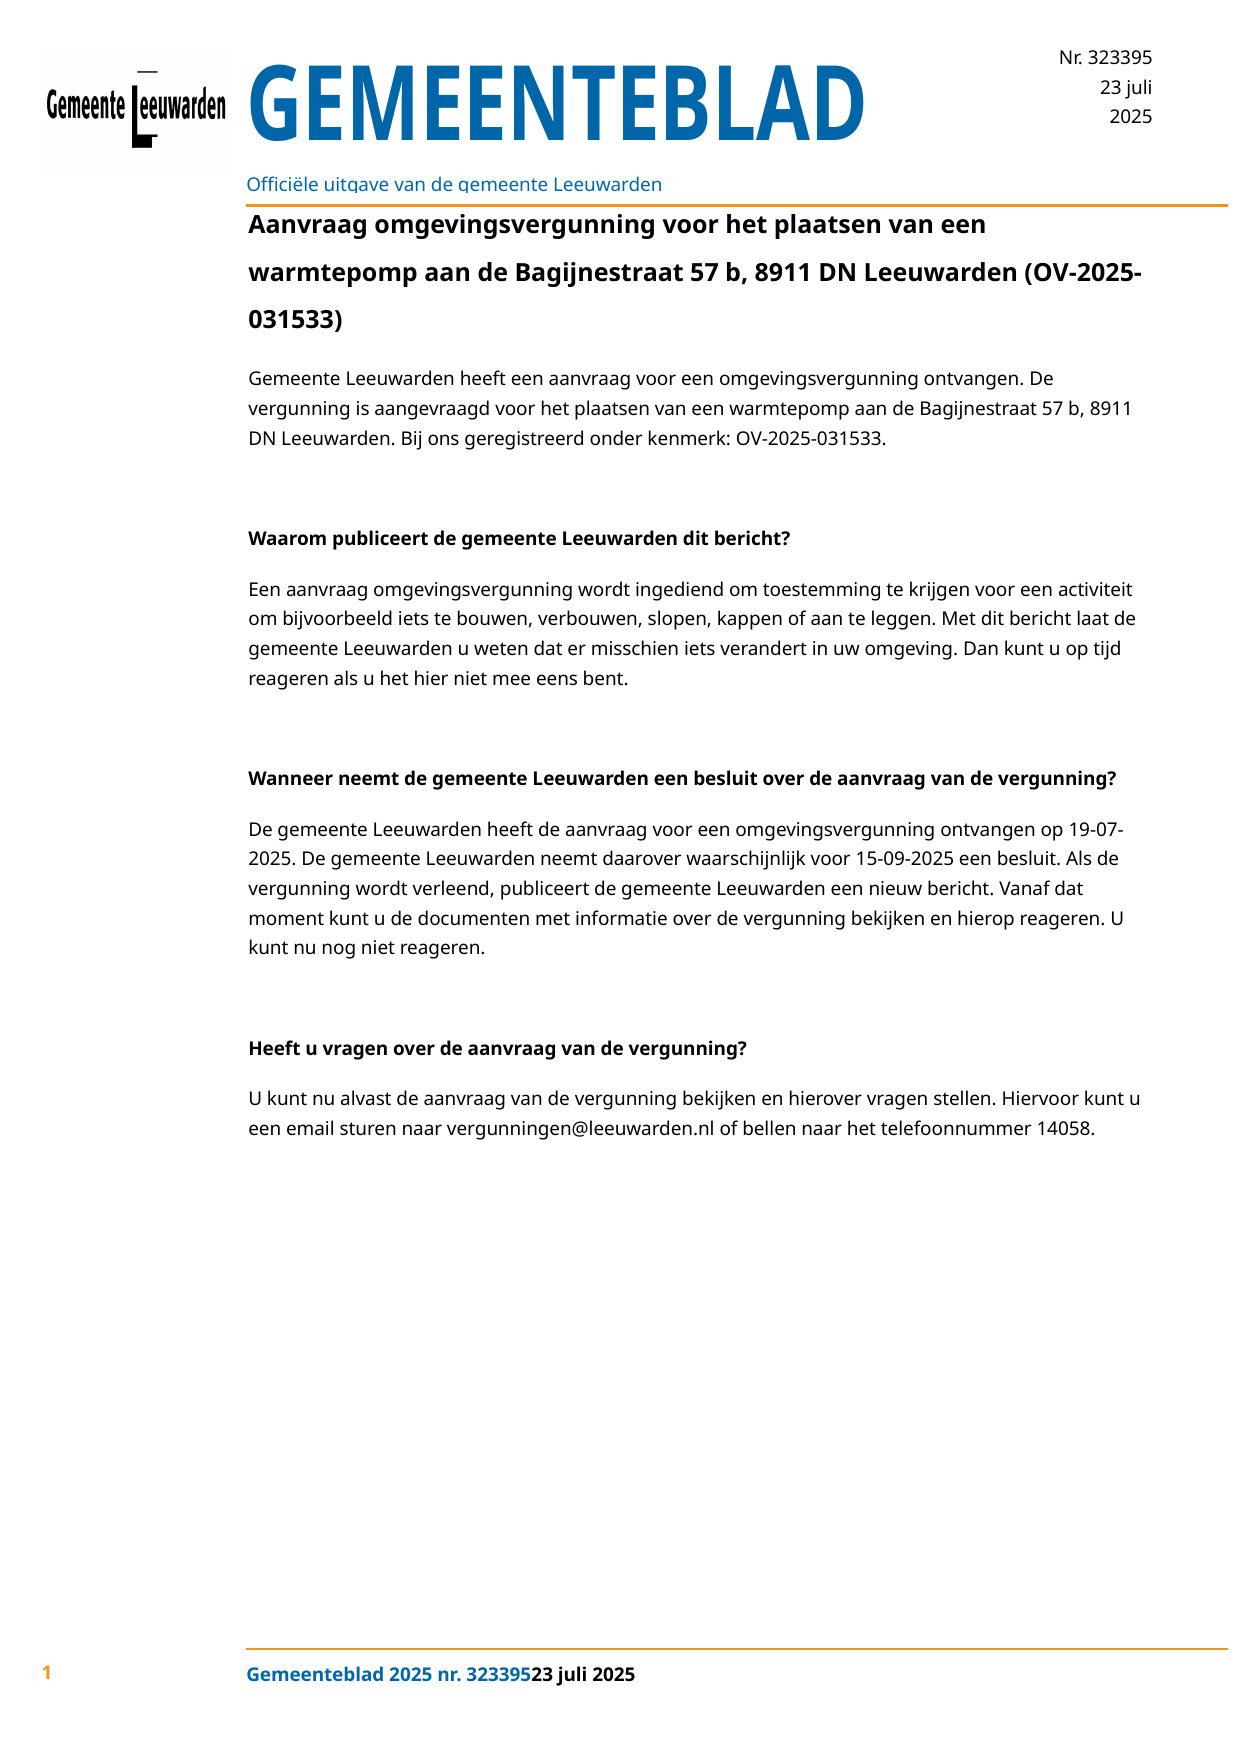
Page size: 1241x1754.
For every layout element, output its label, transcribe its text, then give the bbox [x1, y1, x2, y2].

text De gemeente Leeuwarden heeft de aanvraag voor een omgevingsvergunning ontvangen op 19-07-2025. De gemeente Leeuwarden neemt daarover waarschijnlijk voor 15-09-2025 een besluit. Als de vergunning wordt verleend, publiceert de gemeente Leeuwarden een nieuw bericht. Vanaf dat moment kunt u de documenten met informatie over de vergunning bekijken en hierop reageren. U kunt nu nog niet reageren. [248, 816, 1152, 960]
text Gemeente Leeuwarden heeft een aanvraag voor een omgevingsvergunning ontvangen. De vergunning is aangevraagd voor het plaatsen van een warmtepomp aan de Bagijnestraat 57 b, 8911 DN Leeuwarden. Bij ons geregistreerd onder kenmerk: OV-2025-031533. [248, 366, 1152, 450]
text Een aanvraag omgevingsvergunning wordt ingediend om toestemming te krijgen voor een activiteit om bijvoorbeeld iets te bouwen, verbouwen, slopen, kappen of aan te leggen. Met dit bericht laat de gemeente Leeuwarden u weten dat er misschien iets verandert in uw omgeving. Dan kunt u op tijd reageren als u het hier niet mee eens bent. [248, 576, 1152, 690]
text Wanneer neemt de gemeente Leeuwarden een besluit over de aanvraag van de vergunning? [248, 766, 1152, 791]
text Waarom publiceert de gemeente Leeuwarden dit bericht? [248, 526, 1152, 551]
picture [41, 47, 231, 172]
text Aanvraag omgevingsvergunning voor het plaatsen van een warmtepomp aan de Bagijnestraat 57 b, 8911 DN Leeuwarden (OV-2025-031533) [248, 207, 1152, 336]
text U kunt nu alvast de aanvraag van de vergunning bekijken en hierover vragen stellen. Hiervoor kunt u een email sturen naar vergunningen@leeuwarden.nl of bellen naar het telefoonnummer 14058. [248, 1086, 1152, 1141]
text Heeft u vragen over de aanvraag van de vergunning? [248, 1035, 1152, 1061]
